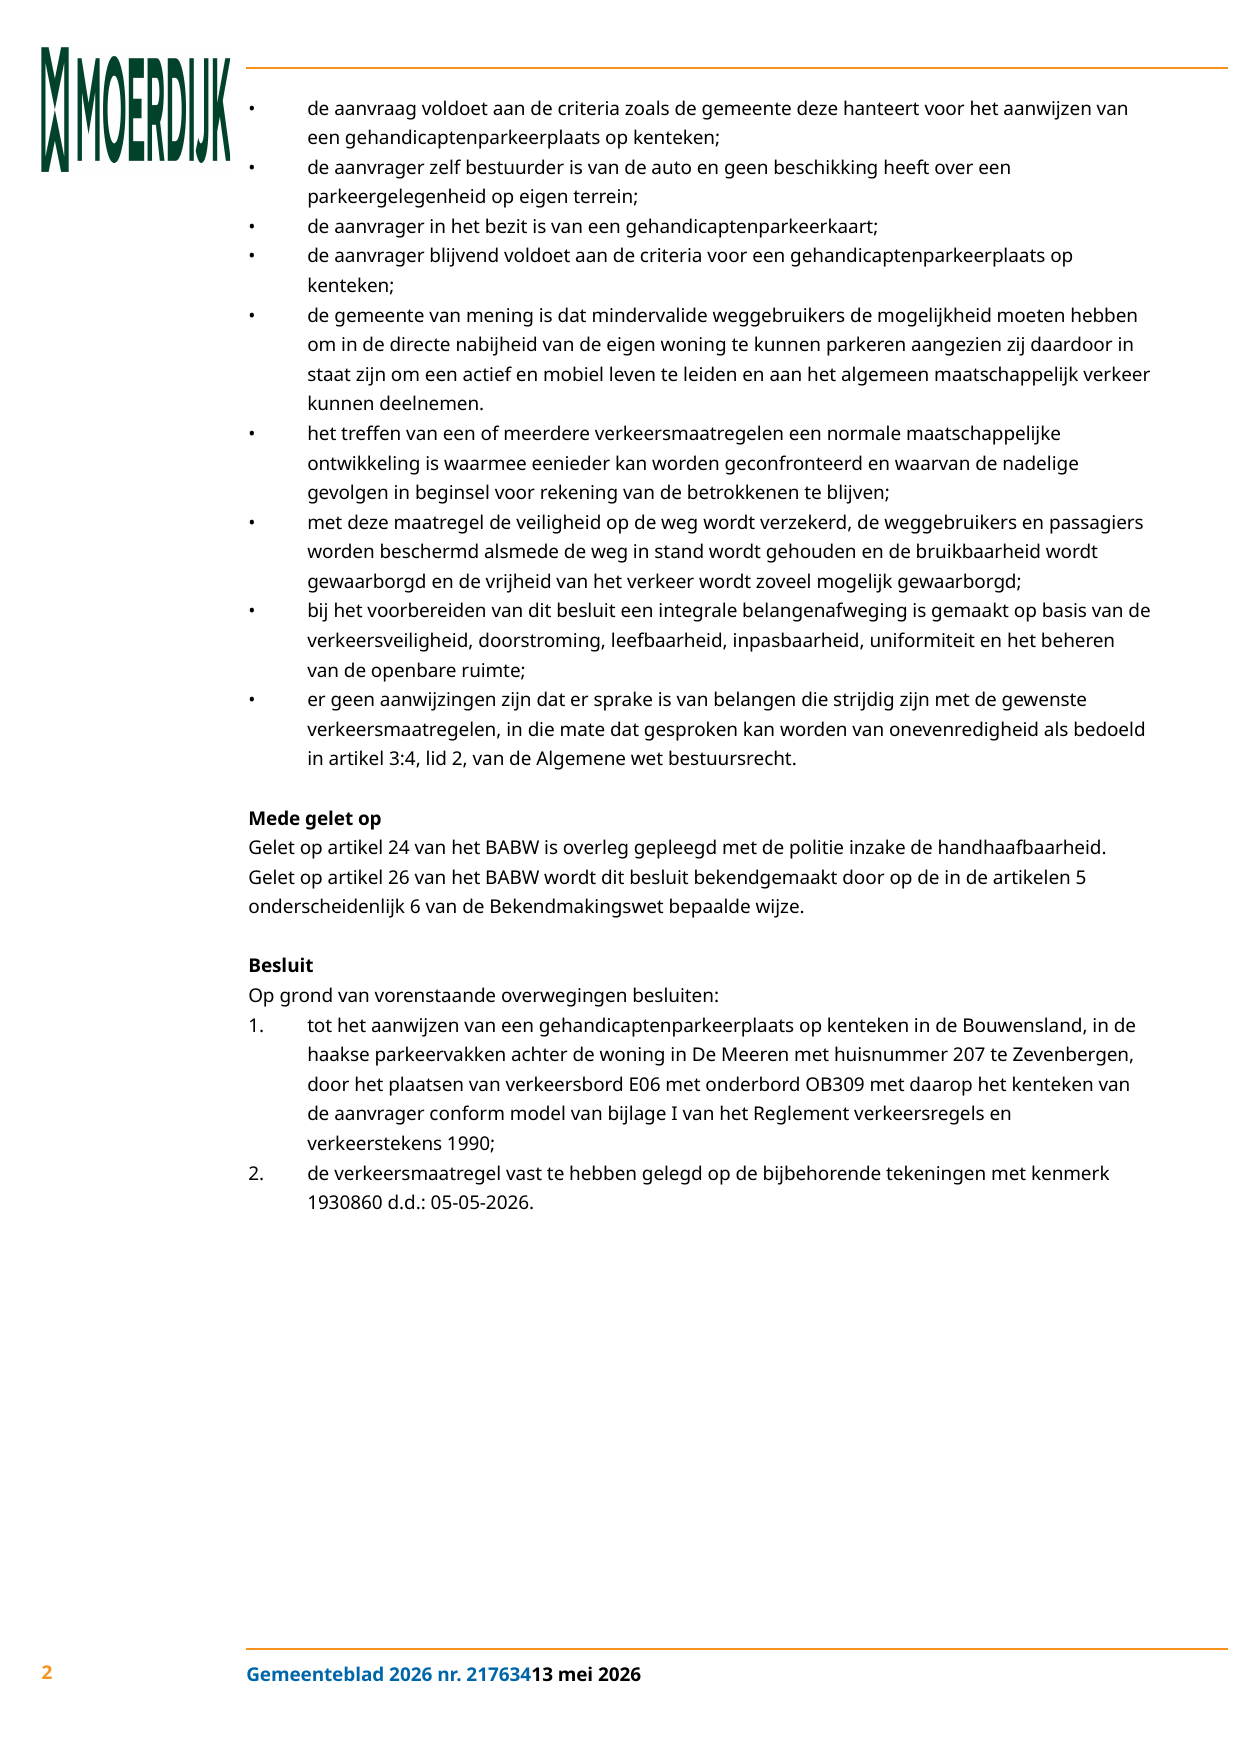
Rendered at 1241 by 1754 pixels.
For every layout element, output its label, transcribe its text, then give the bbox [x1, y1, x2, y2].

list tot het aanwijzen van een gehandicaptenparkeerplaats op kenteken in de Bouwensland, in de haakse parkeervakken achter de woning in De Meeren met huisnummer 207 te Zevenbergen, door het plaatsen van verkeersbord E06 met onderbord OB309 met daarop het kenteken van de aanvrager conform model van bijlage I van het Reglement verkeersregels en verkeerstekens 1990; [248, 1012, 1152, 1156]
list met deze maatregel de veiligheid op de weg wordt verzekerd, de weggebruikers en passagiers worden beschermd alsmede de weg in stand wordt gehouden en de bruikbaarheid wordt gewaarborgd en de vrijheid van het verkeer wordt zoveel mogelijk gewaarborgd; [248, 509, 1152, 594]
picture [41, 47, 231, 172]
list bij het voorbereiden van dit besluit een integrale belangenafweging is gemaakt op basis van de verkeersveiligheid, doorstroming, leefbaarheid, inpasbaarheid, uniformiteit en het beheren van de openbare ruimte; [248, 598, 1152, 683]
list het treffen van een of meerdere verkeersmaatregelen een normale maatschappelijke ontwikkeling is waarmee eenieder kan worden geconfronteerd en waarvan de nadelige gevolgen in beginsel voor rekening van de betrokkenen te blijven; [248, 420, 1152, 505]
text Besluit [248, 953, 1152, 978]
list de aanvraag voldoet aan de criteria zoals de gemeente deze hanteert voor het aanwijzen van een gehandicaptenparkeerplaats op kenteken; [248, 95, 1152, 150]
list de verkeersmaatregel vast te hebben gelegd op de bijbehorende tekeningen met kenmerk 1930860 d.d.: 05-05-2026. [248, 1160, 1152, 1215]
list de aanvrager zelf bestuurder is van de auto en geen beschikking heeft over een parkeergelegenheid op eigen terrein; [248, 154, 1152, 209]
list er geen aanwijzingen zijn dat er sprake is van belangen die strijdig zijn met de gewenste verkeersmaatregelen, in die mate dat gesproken kan worden van onevenredigheid als bedoeld in artikel 3:4, lid 2, van de Algemene wet bestuursrecht. [248, 686, 1152, 771]
list de aanvrager blijvend voldoet aan de criteria voor een gehandicaptenparkeerplaats op kenteken; [248, 243, 1152, 298]
text Gelet op artikel 24 van het BABW is overleg gepleegd met de politie inzake de handhaafbaarheid. [248, 834, 1152, 860]
text Mede gelet op [248, 805, 1152, 831]
text Op grond van vorenstaande overwegingen besluiten: [248, 982, 1152, 1008]
text Gelet op artikel 26 van het BABW wordt dit besluit bekendgemaakt door op de in de artikelen 5 onderscheidenlijk 6 van de Bekendmakingswet bepaalde wijze. [248, 864, 1152, 919]
list de gemeente van mening is dat mindervalide weggebruikers de mogelijkheid moeten hebben om in de directe nabijheid van de eigen woning te kunnen parkeren aangezien zij daardoor in staat zijn om een actief en mobiel leven te leiden en aan het algemeen maatschappelijk verkeer kunnen deelnemen. [248, 302, 1152, 416]
list de aanvrager in het bezit is van een gehandicaptenparkeerkaart; [248, 213, 1152, 239]
